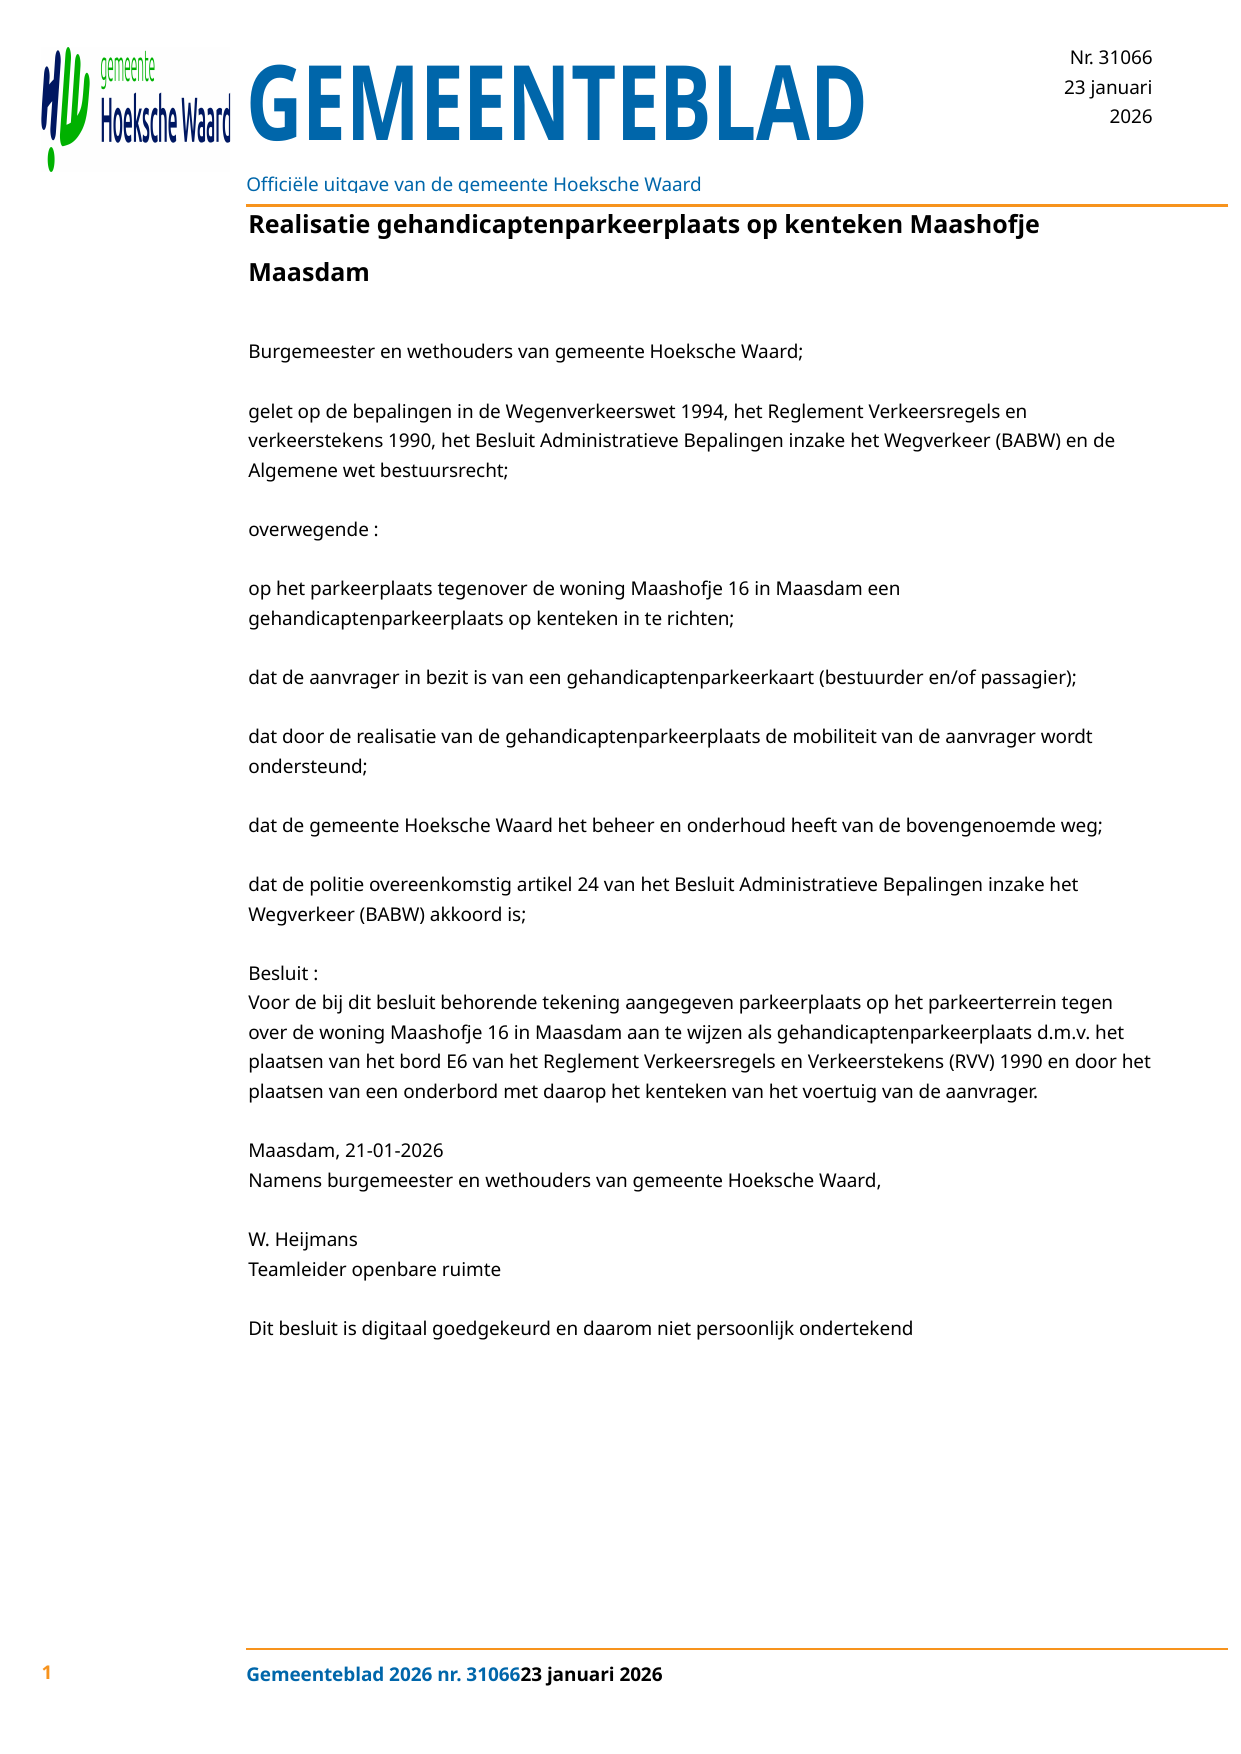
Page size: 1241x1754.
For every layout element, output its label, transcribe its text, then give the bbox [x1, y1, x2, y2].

text dat de gemeente Hoeksche Waard het beheer en onderhoud heeft van de bovengenoemde weg; [248, 812, 1152, 838]
text gelet op de bepalingen in de Wegenverkeerswet 1994, het Reglement Verkeersregels en verkeerstekens 1990, het Besluit Administratieve Bepalingen inzake het Wegverkeer (BABW) en de Algemene wet bestuursrecht; [248, 398, 1152, 483]
text Burgemeester en wethouders van gemeente Hoeksche Waard; [248, 339, 1152, 364]
text Realisatie gehandicaptenparkeerplaats op kenteken Maashofje Maasdam [248, 207, 1152, 288]
text op het parkeerplaats tegenover de woning Maashofje 16 in Maasdam een gehandicaptenparkeerplaats op kenteken in te richten; [248, 575, 1152, 631]
text Teamleider openbare ruimte [248, 1256, 1152, 1281]
text Maasdam, 21-01-2026 [248, 1137, 1152, 1163]
text Besluit : [248, 960, 1152, 986]
text Dit besluit is digitaal goedgekeurd en daarom niet persoonlijk ondertekend [248, 1315, 1152, 1341]
text dat door de realisatie van de gehandicaptenparkeerplaats de mobiliteit van de aanvrager wordt ondersteund; [248, 723, 1152, 778]
picture [41, 47, 231, 172]
text Voor de bij dit besluit behorende tekening aangegeven parkeerplaats op het parkeerterrein tegen over de woning Maashofje 16 in Maasdam aan te wijzen als gehandicaptenparkeerplaats d.m.v. het plaatsen van het bord E6 van het Reglement Verkeersregels en Verkeerstekens (RVV) 1990 en door het plaatsen van een onderbord met daarop het kenteken van het voertuig van de aanvrager. [248, 989, 1152, 1104]
text dat de politie overeenkomstig artikel 24 van het Besluit Administratieve Bepalingen inzake het Wegverkeer (BABW) akkoord is; [248, 871, 1152, 926]
text dat de aanvrager in bezit is van een gehandicaptenparkeerkaart (bestuurder en/of passagier); [248, 664, 1152, 690]
text overwegende : [248, 516, 1152, 542]
text W. Heijmans [248, 1226, 1152, 1252]
text Namens burgemeester en wethouders van gemeente Hoeksche Waard, [248, 1167, 1152, 1193]
